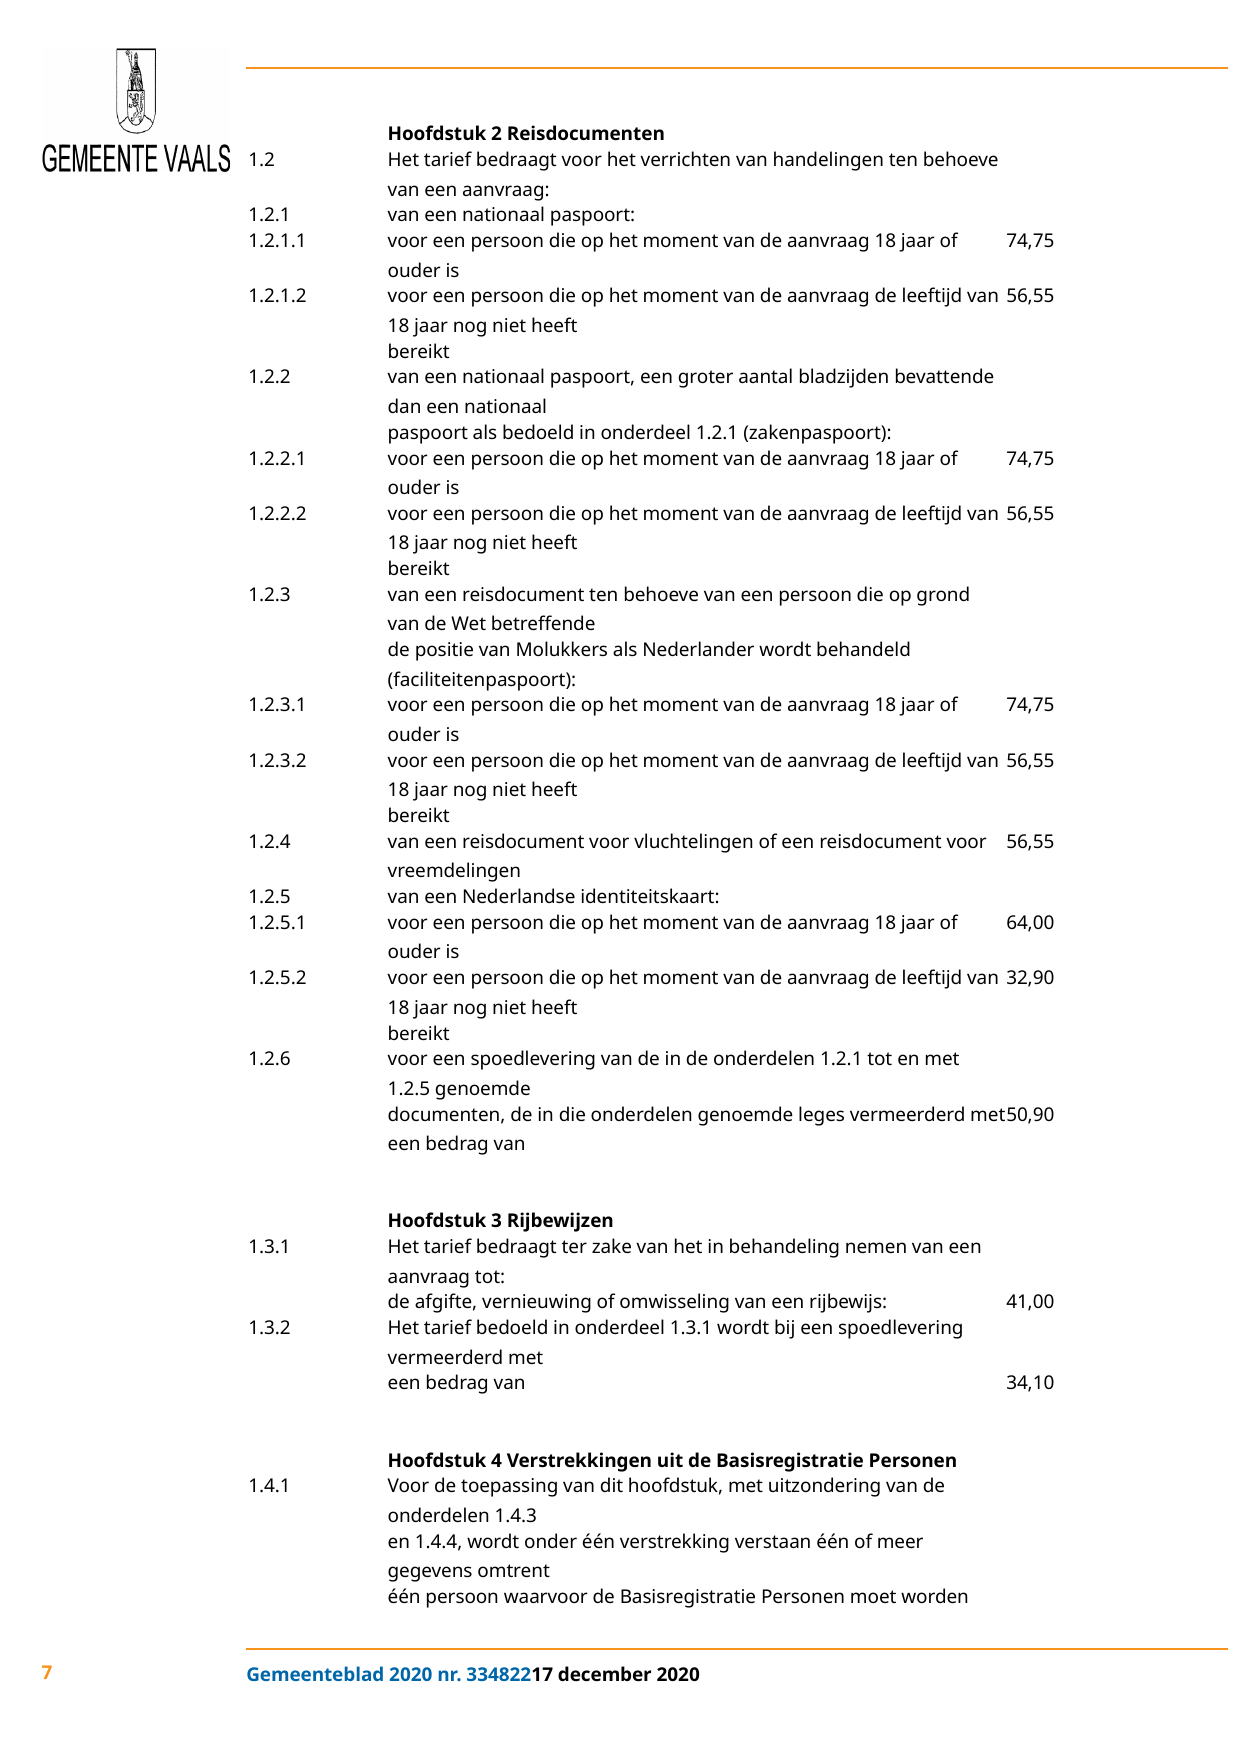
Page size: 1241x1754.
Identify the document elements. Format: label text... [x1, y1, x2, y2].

table_cell 1.2.1.1 [248, 227, 387, 283]
table_cell 1.2.1 [248, 202, 387, 227]
table_cell [248, 1020, 387, 1045]
table_cell 1.2.3 [248, 581, 387, 636]
table_cell [388, 1421, 1006, 1447]
table_cell voor een persoon die op het moment van de aanvraag de leeftijd van 18 jaar nog niet heeft [388, 283, 1006, 338]
table_cell bereikt [388, 802, 1006, 828]
table_cell [248, 1370, 387, 1395]
table_cell 1.2.1.2 [248, 283, 387, 338]
table_cell [1006, 146, 1152, 202]
table_cell de positie van Molukkers als Nederlander wordt behandeld (faciliteitenpaspoort): [388, 636, 1006, 692]
table_cell voor een persoon die op het moment van de aanvraag de leeftijd van 18 jaar nog niet heeft [388, 747, 1006, 802]
table_cell de afgifte, vernieuwing of omwisseling van een rijbewijs: [388, 1289, 1006, 1314]
table_cell [1006, 1395, 1152, 1421]
table_cell 74,75 [1006, 227, 1152, 283]
table_cell [248, 1182, 387, 1207]
table_cell 41,00 [1006, 1289, 1152, 1314]
table_cell Hoofdstuk 2 Reisdocumenten [388, 121, 1006, 146]
table_cell paspoort als bedoeld in onderdeel 1.2.1 (zakenpaspoort): [388, 419, 1006, 445]
table_cell [1006, 1528, 1152, 1583]
table_cell [1006, 1473, 1152, 1528]
table_cell 56,55 [1006, 283, 1152, 338]
table_cell 1.2.5 [248, 883, 387, 909]
table_cell 50,90 [1006, 1101, 1152, 1156]
table_cell [248, 555, 387, 581]
table_cell [248, 636, 387, 692]
table_cell voor een persoon die op het moment van de aanvraag de leeftijd van 18 jaar nog niet heeft [388, 964, 1006, 1020]
picture [41, 47, 231, 172]
table_cell 74,75 [1006, 692, 1152, 747]
table_cell 34,10 [1006, 1370, 1152, 1395]
table_cell 1.4.1 [248, 1473, 387, 1528]
table_cell [1006, 1208, 1152, 1233]
table_cell [248, 802, 387, 828]
table_cell [248, 121, 387, 146]
table_cell [388, 1395, 1006, 1421]
table_cell voor een persoon die op het moment van de aanvraag de leeftijd van 18 jaar nog niet heeft [388, 500, 1006, 555]
table_cell Het tarief bedraagt voor het verrichten van handelingen ten behoeve van een aanvraag: [388, 146, 1006, 202]
table_cell Het tarief bedoeld in onderdeel 1.3.1 wordt bij een spoedlevering vermeerderd met [388, 1314, 1006, 1369]
table_cell [1006, 555, 1152, 581]
table_cell voor een persoon die op het moment van de aanvraag 18 jaar of ouder is [388, 445, 1006, 500]
table_cell een bedrag van [388, 1370, 1006, 1395]
table_cell van een Nederlandse identiteitskaart: [388, 883, 1006, 909]
table_cell [248, 1528, 387, 1583]
table_cell 1.2.4 [248, 828, 387, 883]
table_cell [248, 1156, 387, 1182]
table_cell voor een spoedlevering van de in de onderdelen 1.2.1 tot en met 1.2.5 genoemde [388, 1045, 1006, 1101]
table_cell 1.2 [248, 146, 387, 202]
table_cell [1006, 1447, 1152, 1472]
table_cell 1.3.2 [248, 1314, 387, 1369]
table_cell [1006, 1314, 1152, 1369]
table_cell van een nationaal paspoort: [388, 202, 1006, 227]
table_cell [1006, 1156, 1152, 1182]
table_cell [1006, 202, 1152, 227]
table_cell 1.2.5.1 [248, 909, 387, 964]
table_cell [1006, 1182, 1152, 1207]
table_cell 1.2.6 [248, 1045, 387, 1101]
table_cell 1.2.2.1 [248, 445, 387, 500]
table_cell [248, 1447, 387, 1472]
table_cell 56,55 [1006, 747, 1152, 802]
table_cell [248, 1289, 387, 1314]
table_cell 1.3.1 [248, 1233, 387, 1288]
table_cell [1006, 1045, 1152, 1101]
table_cell en 1.4.4, wordt onder één verstrekking verstaan één of meer gegevens omtrent [388, 1528, 1006, 1583]
table_cell 56,55 [1006, 500, 1152, 555]
table_cell 64,00 [1006, 909, 1152, 964]
table_cell [1006, 419, 1152, 445]
table_cell [248, 1421, 387, 1447]
table_cell [388, 1156, 1006, 1182]
table_cell [1006, 581, 1152, 636]
table_cell [248, 1208, 387, 1233]
table_cell Hoofdstuk 3 Rijbewijzen [388, 1208, 1006, 1233]
table_cell voor een persoon die op het moment van de aanvraag 18 jaar of ouder is [388, 227, 1006, 283]
table_cell [1006, 1020, 1152, 1045]
table_cell [1006, 1583, 1152, 1609]
table_cell [1006, 95, 1152, 121]
table_cell 1.2.5.2 [248, 964, 387, 1020]
table_cell documenten, de in die onderdelen genoemde leges vermeerderd met een bedrag van [388, 1101, 1006, 1156]
table_cell 1.2.3.2 [248, 747, 387, 802]
table_cell van een reisdocument ten behoeve van een persoon die op grond van de Wet betreffende [388, 581, 1006, 636]
table_cell bereikt [388, 555, 1006, 581]
table_cell van een reisdocument voor vluchtelingen of een reisdocument voor vreemdelingen [388, 828, 1006, 883]
table_cell [1006, 636, 1152, 692]
table_cell [248, 419, 387, 445]
table_cell 1.2.2.2 [248, 500, 387, 555]
table_cell [1006, 338, 1152, 364]
table_cell 1.2.3.1 [248, 692, 387, 747]
table_cell [1006, 364, 1152, 419]
table_cell voor een persoon die op het moment van de aanvraag 18 jaar of ouder is [388, 909, 1006, 964]
table_cell [248, 95, 387, 121]
table_cell bereikt [388, 338, 1006, 364]
table_cell voor een persoon die op het moment van de aanvraag 18 jaar of ouder is [388, 692, 1006, 747]
table_cell [1006, 1421, 1152, 1447]
table_cell [248, 338, 387, 364]
table_cell [248, 1101, 387, 1156]
table_cell 32,90 [1006, 964, 1152, 1020]
table_cell Voor de toepassing van dit hoofdstuk, met uitzondering van de onderdelen 1.4.3 [388, 1473, 1006, 1528]
table_cell [388, 1182, 1006, 1207]
table_cell [388, 95, 1006, 121]
table_cell één persoon waarvoor de Basisregistratie Personen moet worden [388, 1583, 1006, 1609]
table_cell [1006, 883, 1152, 909]
table_cell [1006, 1233, 1152, 1288]
table_cell [248, 1583, 387, 1609]
table_cell bereikt [388, 1020, 1006, 1045]
table_cell 56,55 [1006, 828, 1152, 883]
table_cell Het tarief bedraagt ter zake van het in behandeling nemen van een aanvraag tot: [388, 1233, 1006, 1288]
table_cell Hoofdstuk 4 Verstrekkingen uit de Basisregistratie Personen [388, 1447, 1006, 1472]
table_cell [1006, 121, 1152, 146]
table_cell 1.2.2 [248, 364, 387, 419]
table_cell van een nationaal paspoort, een groter aantal bladzijden bevattende dan een nationaal [388, 364, 1006, 419]
table_cell [248, 1395, 387, 1421]
table_cell 74,75 [1006, 445, 1152, 500]
table_cell [1006, 802, 1152, 828]
